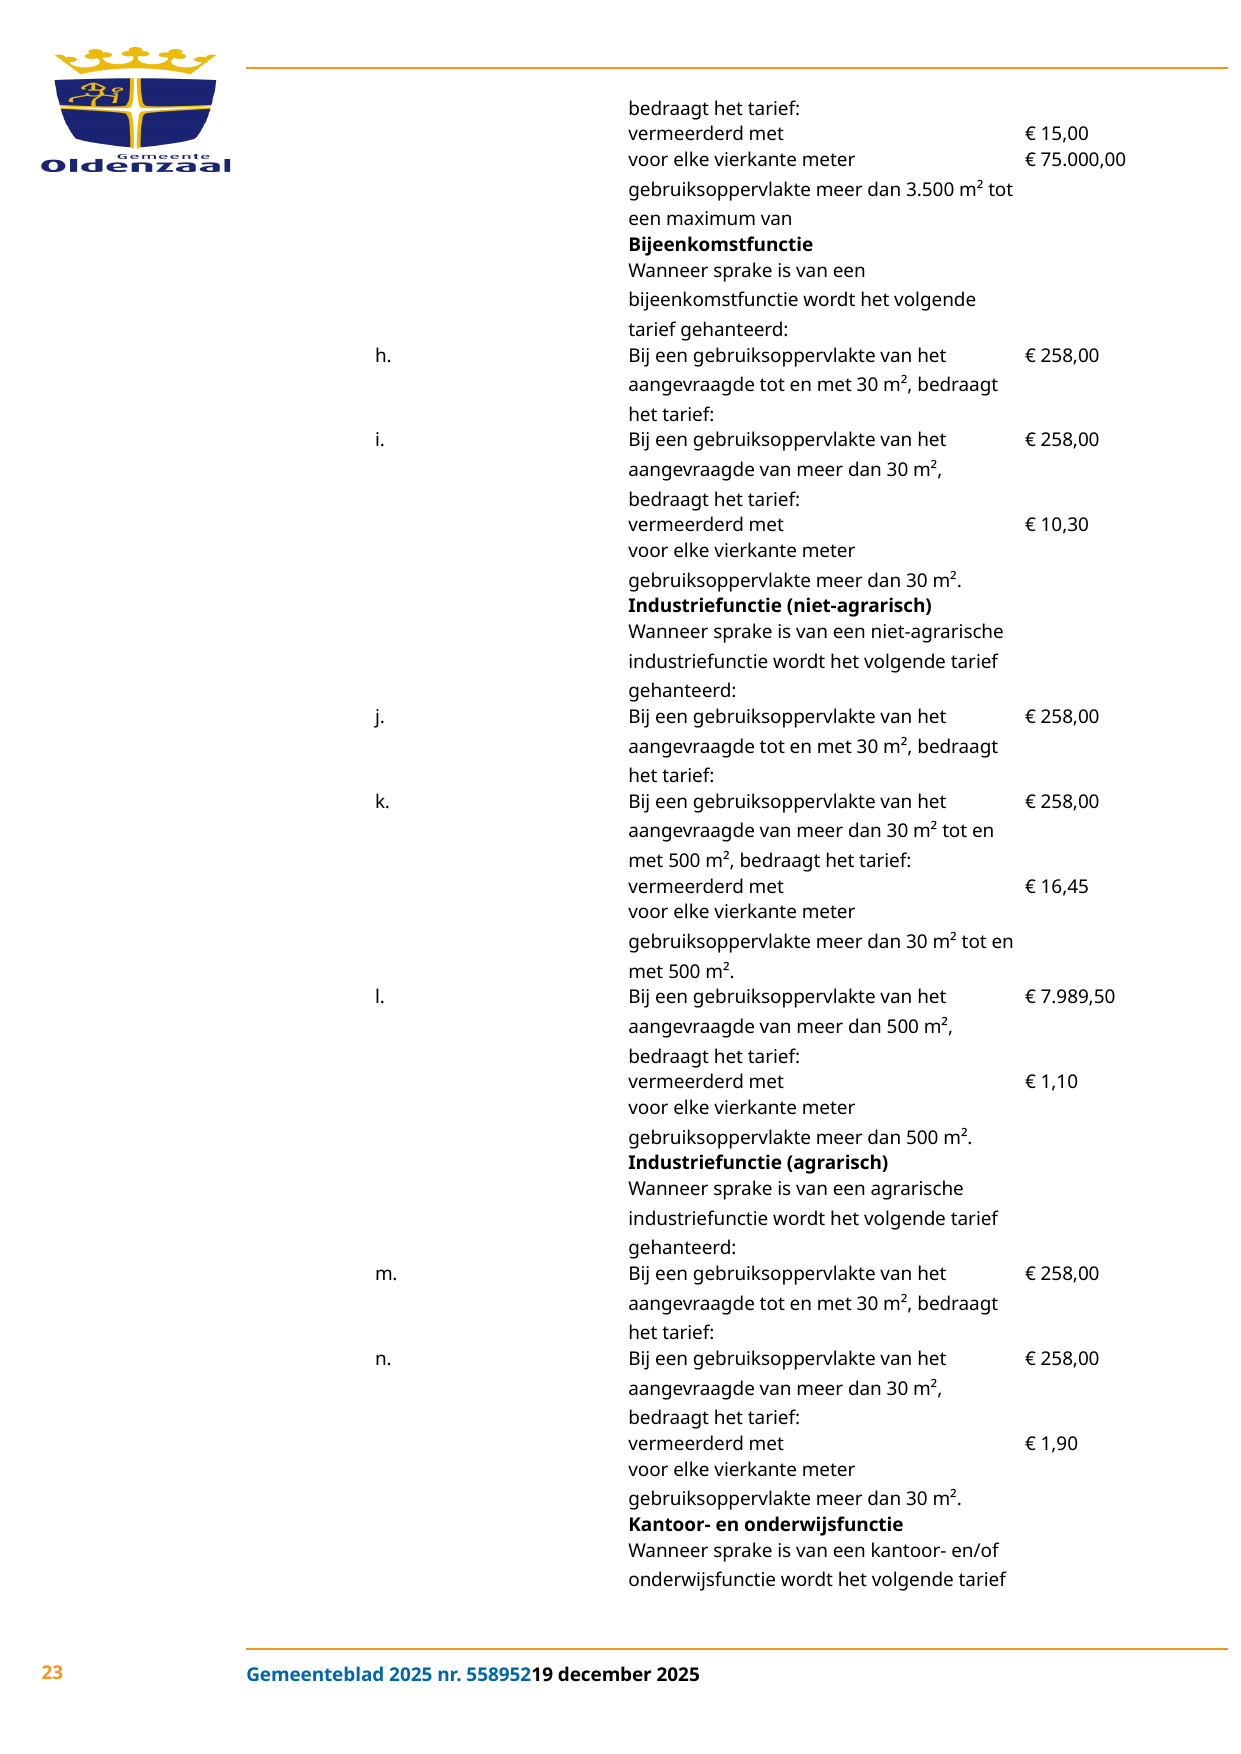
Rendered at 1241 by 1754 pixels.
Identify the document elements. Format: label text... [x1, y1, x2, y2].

table_cell [1025, 1175, 1152, 1260]
table_cell voor elke vierkante meter gebruiksoppervlakte meer dan 30 m². [628, 537, 1025, 593]
table_cell [375, 873, 501, 899]
table_cell [501, 1537, 628, 1592]
table_cell vermeerderd met [628, 1069, 1025, 1094]
table_cell [501, 703, 628, 788]
table_cell [501, 899, 628, 984]
table_cell [248, 1537, 375, 1592]
table_cell [1025, 618, 1152, 703]
table_cell [375, 618, 501, 703]
table_cell [501, 257, 628, 342]
table_cell Wanneer sprake is van een bijeenkomstfunctie wordt het volgende tarief gehanteerd: [628, 257, 1025, 342]
table_cell [501, 121, 628, 146]
table_cell [248, 257, 375, 342]
table_cell [375, 1511, 501, 1537]
table_cell Bij een gebruiksoppervlakte van het aangevraagde tot en met 30 m², bedraagt het tarief: [628, 1260, 1025, 1345]
table_cell € 258,00 [1025, 1345, 1152, 1430]
table_cell [1025, 1537, 1152, 1592]
table_cell € 16,45 [1025, 873, 1152, 899]
table_cell [375, 257, 501, 342]
table_cell [1025, 537, 1152, 593]
table_cell Bij een gebruiksoppervlakte van het aangevraagde tot en met 30 m², bedraagt het tarief: [628, 703, 1025, 788]
table_cell [375, 1094, 501, 1149]
table_cell [248, 1456, 375, 1511]
table_cell [248, 1069, 375, 1094]
table_cell Bij een gebruiksoppervlakte van het aangevraagde tot en met 30 m², bedraagt het tarief: [628, 342, 1025, 427]
picture [41, 47, 231, 172]
table_cell Industriefunctie (agrarisch) [628, 1150, 1025, 1175]
table_cell bedraagt het tarief: [628, 95, 1025, 121]
table_cell [1025, 593, 1152, 618]
table_cell [375, 121, 501, 146]
table_cell [375, 231, 501, 257]
table_cell [1025, 1094, 1152, 1149]
table_cell [248, 1260, 375, 1345]
table_cell [1025, 1511, 1152, 1537]
table_cell [248, 537, 375, 593]
table_cell € 1,10 [1025, 1069, 1152, 1094]
table_cell [375, 95, 501, 121]
table_cell [248, 146, 375, 231]
table_cell Bij een gebruiksoppervlakte van het aangevraagde van meer dan 30 m², bedraagt het tarief: [628, 427, 1025, 512]
table_cell [501, 873, 628, 899]
table_cell [501, 512, 628, 537]
table_cell [501, 984, 628, 1068]
table_cell [248, 618, 375, 703]
table_cell Bij een gebruiksoppervlakte van het aangevraagde van meer dan 30 m² tot en met 500 m², bedraagt het tarief: [628, 788, 1025, 873]
table_cell Bij een gebruiksoppervlakte van het aangevraagde van meer dan 500 m², bedraagt het tarief: [628, 984, 1025, 1068]
table_cell Wanneer sprake is van een niet-agrarische industriefunctie wordt het volgende tarief gehanteerd: [628, 618, 1025, 703]
table_cell [248, 593, 375, 618]
table_cell k. [375, 788, 501, 873]
table_cell vermeerderd met [628, 512, 1025, 537]
table_cell [375, 1069, 501, 1094]
table_cell vermeerderd met [628, 121, 1025, 146]
table_cell m. [375, 1260, 501, 1345]
table_cell [501, 427, 628, 512]
table_cell i. [375, 427, 501, 512]
table_cell € 1,90 [1025, 1430, 1152, 1456]
table_cell vermeerderd met [628, 1430, 1025, 1456]
table_cell € 10,30 [1025, 512, 1152, 537]
table_cell [501, 537, 628, 593]
table_cell [1025, 257, 1152, 342]
table_cell [501, 1430, 628, 1456]
table_cell Kantoor- en onderwijsfunctie [628, 1511, 1025, 1537]
table_cell [248, 984, 375, 1068]
table_cell voor elke vierkante meter gebruiksoppervlakte meer dan 500 m². [628, 1094, 1025, 1149]
table_cell [501, 342, 628, 427]
table_cell j. [375, 703, 501, 788]
table_cell [375, 1430, 501, 1456]
table_cell € 15,00 [1025, 121, 1152, 146]
table_cell voor elke vierkante meter gebruiksoppervlakte meer dan 3.500 m² tot een maximum van [628, 146, 1025, 231]
table_cell [1025, 1150, 1152, 1175]
table_cell voor elke vierkante meter gebruiksoppervlakte meer dan 30 m² tot en met 500 m². [628, 899, 1025, 984]
table_cell [248, 512, 375, 537]
table_cell h. [375, 342, 501, 427]
table_cell [248, 873, 375, 899]
table_cell l. [375, 984, 501, 1068]
table_cell [501, 1094, 628, 1149]
table_cell Wanneer sprake is van een agrarische industriefunctie wordt het volgende tarief gehanteerd: [628, 1175, 1025, 1260]
table_cell € 258,00 [1025, 427, 1152, 512]
table_cell [375, 1456, 501, 1511]
table_cell [375, 899, 501, 984]
table_cell [501, 95, 628, 121]
table_cell [1025, 95, 1152, 121]
table_cell [501, 1511, 628, 1537]
table_cell [248, 788, 375, 873]
table_cell [1025, 1456, 1152, 1511]
table_cell [375, 1175, 501, 1260]
table_cell [375, 1150, 501, 1175]
table_cell [501, 231, 628, 257]
table_cell [248, 1430, 375, 1456]
table_cell Bijeenkomstfunctie [628, 231, 1025, 257]
table_cell [375, 1537, 501, 1592]
table_cell [501, 1456, 628, 1511]
table_cell [248, 342, 375, 427]
table_cell [501, 146, 628, 231]
table_cell [501, 618, 628, 703]
table_cell [248, 703, 375, 788]
table_cell voor elke vierkante meter gebruiksoppervlakte meer dan 30 m². [628, 1456, 1025, 1511]
table_cell Wanneer sprake is van een kantoor- en/of onderwijsfunctie wordt het volgende tarief [628, 1537, 1025, 1592]
table_cell [248, 899, 375, 984]
table_cell € 7.989,50 [1025, 984, 1152, 1068]
table_cell Industriefunctie (niet-agrarisch) [628, 593, 1025, 618]
table_cell [375, 537, 501, 593]
table_cell [1025, 899, 1152, 984]
table_cell [248, 121, 375, 146]
table_cell [375, 512, 501, 537]
table_cell € 258,00 [1025, 342, 1152, 427]
table_cell € 258,00 [1025, 788, 1152, 873]
table_cell [501, 1069, 628, 1094]
table_cell [501, 788, 628, 873]
table_cell [501, 1150, 628, 1175]
table_cell € 75.000,00 [1025, 146, 1152, 231]
table_cell [501, 1345, 628, 1430]
table_cell n. [375, 1345, 501, 1430]
table_cell Bij een gebruiksoppervlakte van het aangevraagde van meer dan 30 m², bedraagt het tarief: [628, 1345, 1025, 1430]
table_cell [248, 427, 375, 512]
table_cell [248, 95, 375, 121]
table_cell [248, 1345, 375, 1430]
table_cell [375, 593, 501, 618]
table_cell € 258,00 [1025, 703, 1152, 788]
table_cell [248, 1150, 375, 1175]
table_cell € 258,00 [1025, 1260, 1152, 1345]
table_cell [248, 1175, 375, 1260]
table_cell [248, 1511, 375, 1537]
table_cell [248, 1094, 375, 1149]
table_cell [248, 231, 375, 257]
table_cell [1025, 231, 1152, 257]
table_cell vermeerderd met [628, 873, 1025, 899]
table_cell [501, 1175, 628, 1260]
table_cell [501, 593, 628, 618]
table_cell [375, 146, 501, 231]
table_cell [501, 1260, 628, 1345]
